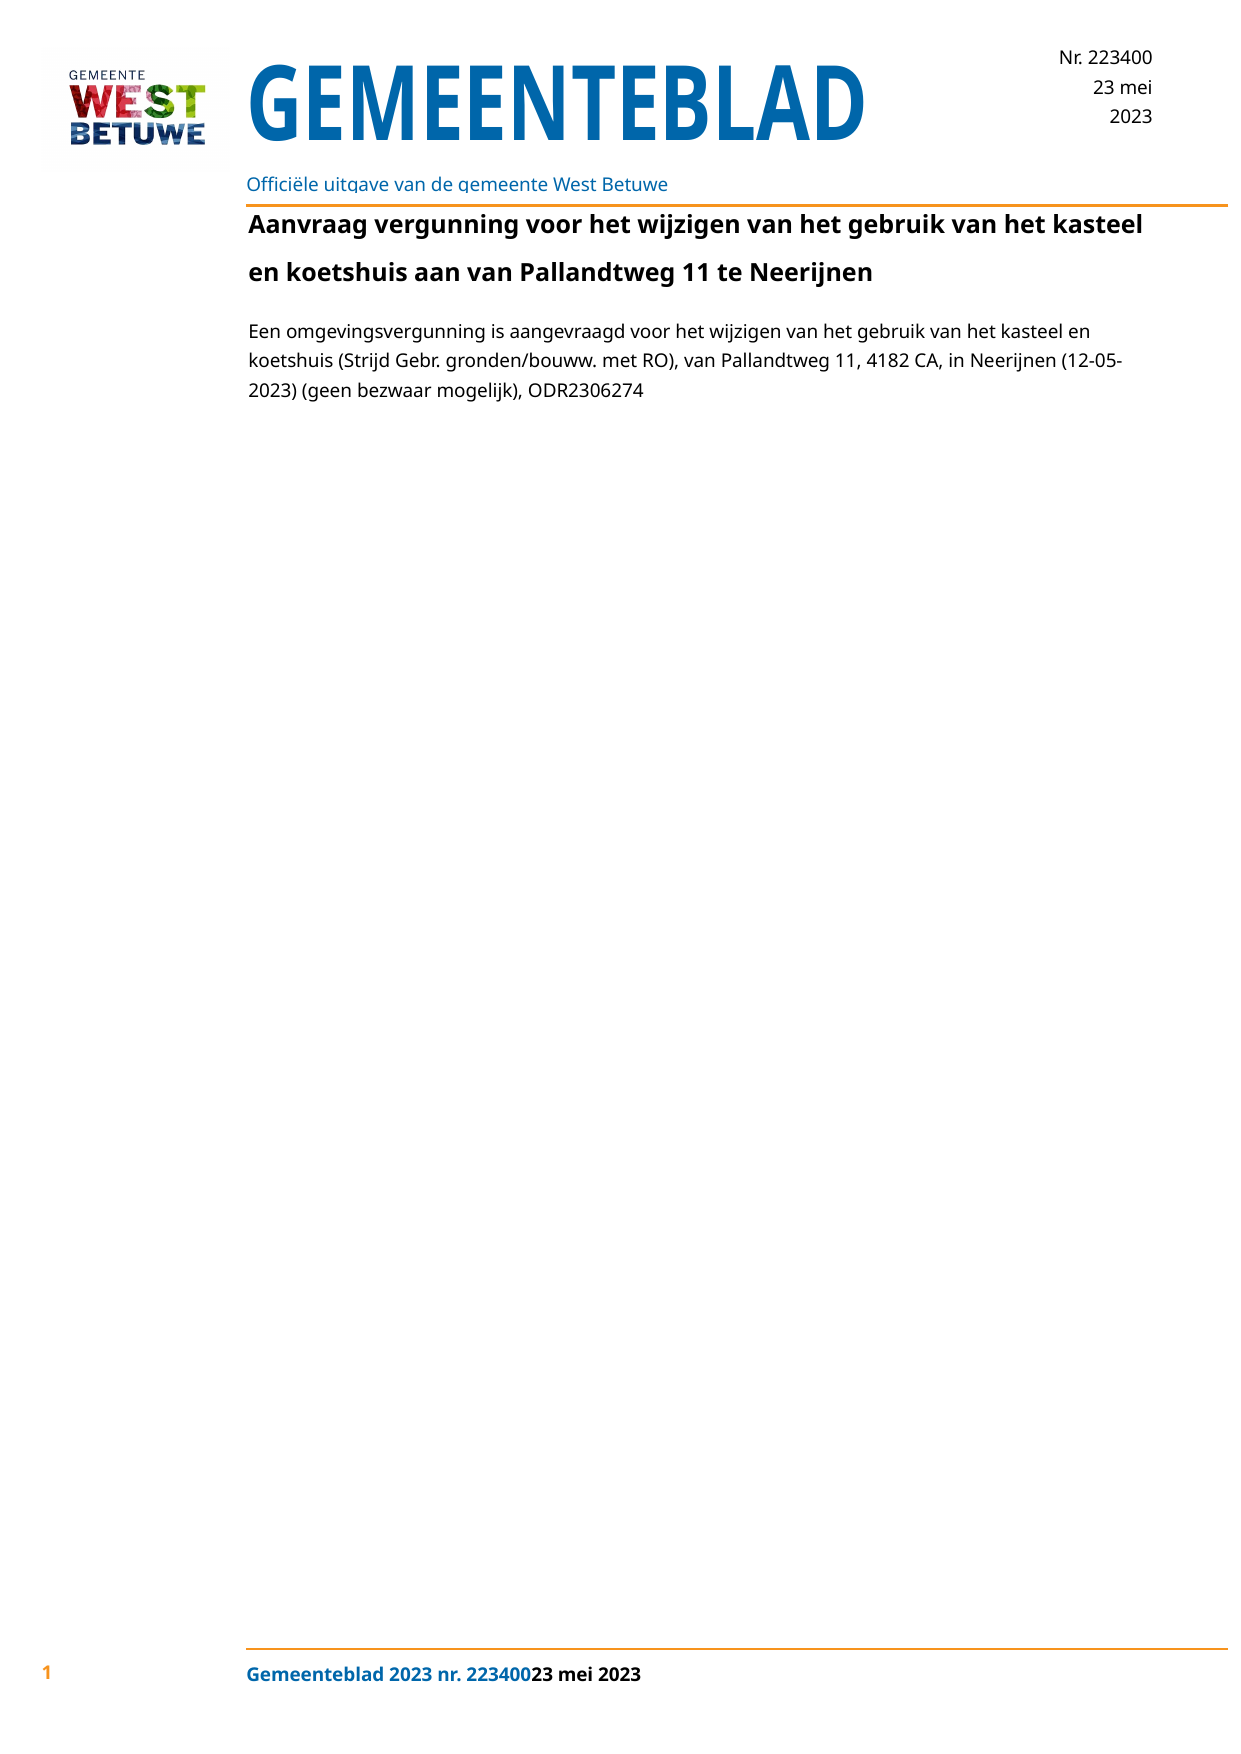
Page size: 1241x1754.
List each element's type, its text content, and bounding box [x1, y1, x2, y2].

text Een omgevingsvergunning is aangevraagd voor het wijzigen van het gebruik van het kasteel en koetshuis (Strijd Gebr. gronden/bouww. met RO), van Pallandtweg 11, 4182 CA, in Neerijnen (12-05-2023) (geen bezwaar mogelijk), ODR2306274 [248, 318, 1152, 403]
text Aanvraag vergunning voor het wijzigen van het gebruik van het kasteel en koetshuis aan van Pallandtweg 11 te Neerijnen [248, 207, 1152, 288]
picture [41, 47, 231, 172]
